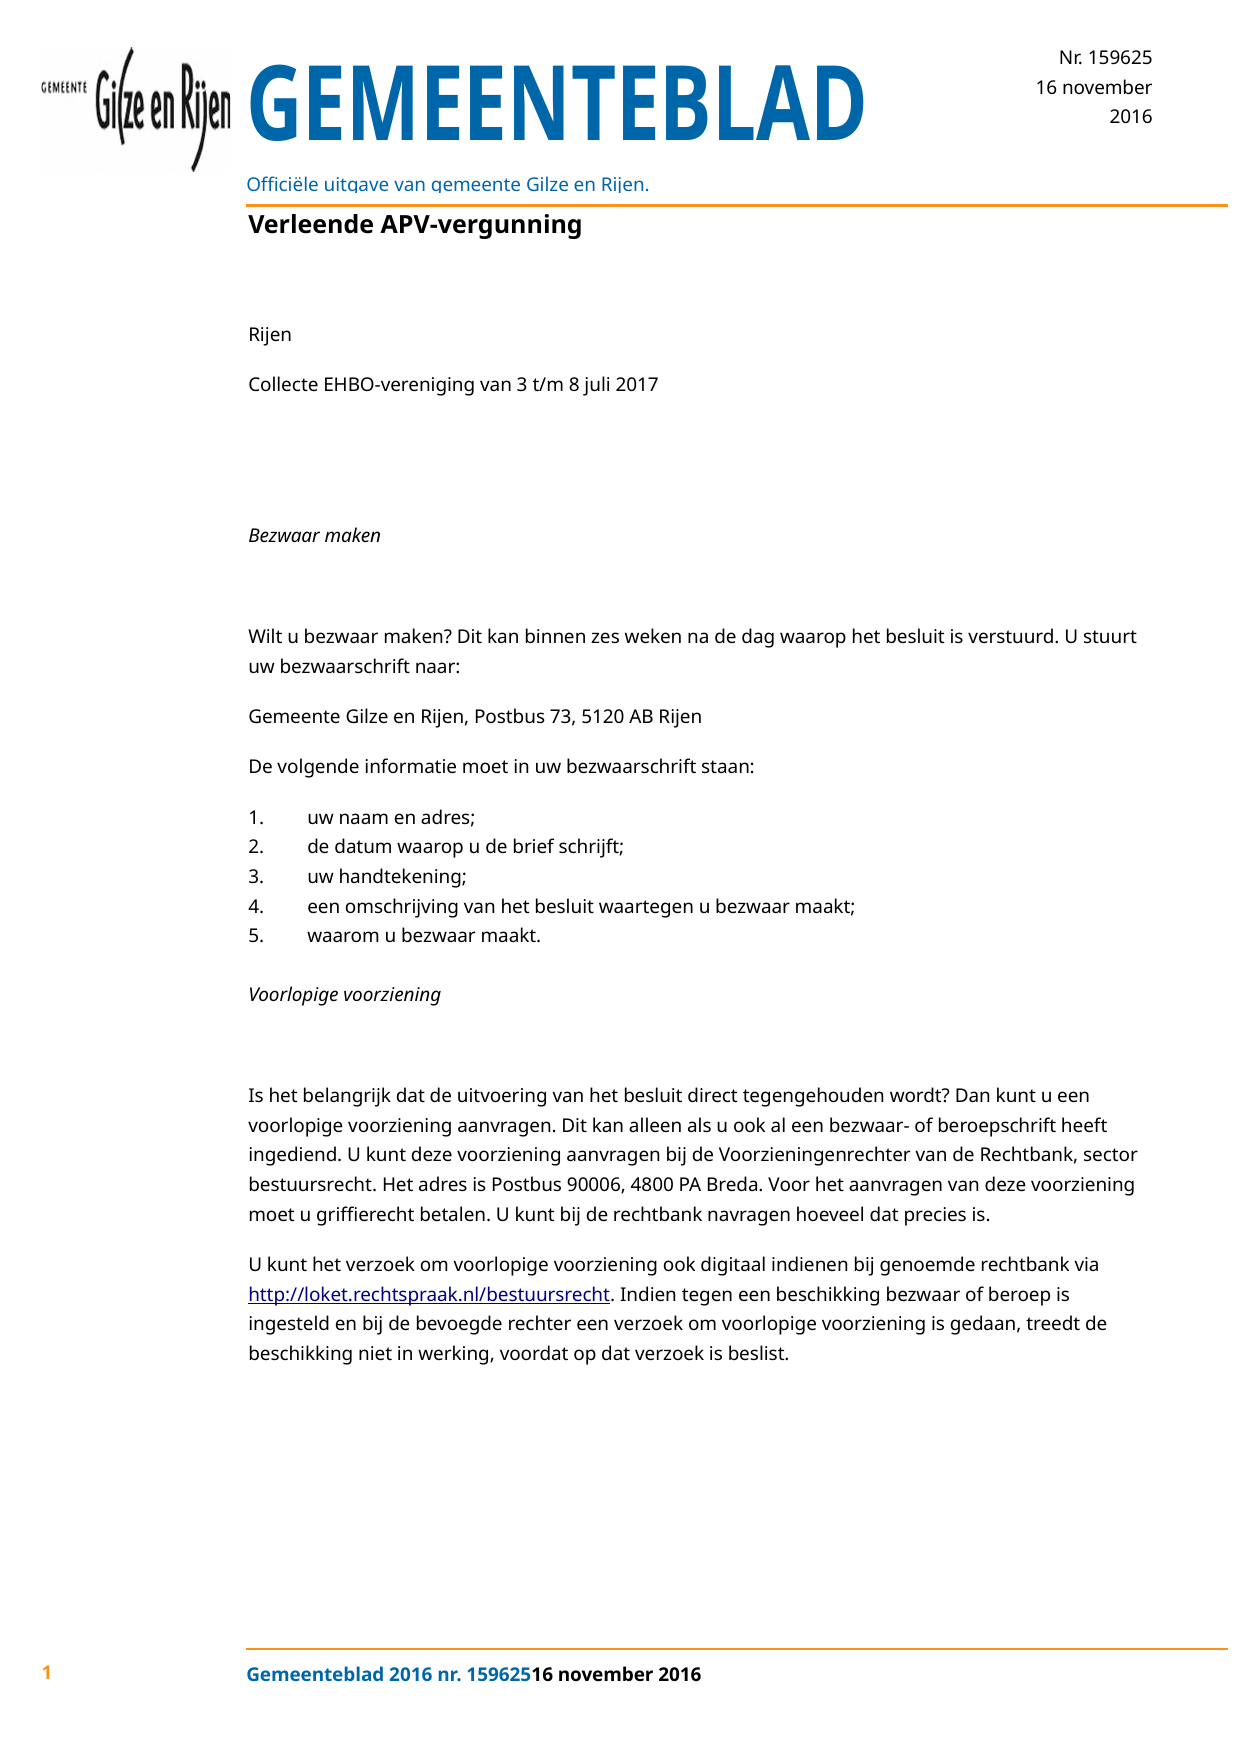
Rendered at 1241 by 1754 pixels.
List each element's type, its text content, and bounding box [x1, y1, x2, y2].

text De volgende informatie moet in uw bezwaarschrift staan: [248, 754, 1152, 779]
text Voorlopige voorziening [248, 982, 1152, 1007]
text U kunt het verzoek om voorlopige voorziening ook digitaal indienen bij genoemde rechtbank via http://loket.rechtspraak.nl/bestuursrecht. Indien tegen een beschikking bezwaar of beroep is ingesteld en bij de bevoegde rechter een verzoek om voorlopige voorziening is gedaan, treedt de beschikking niet in werking, voordat op dat verzoek is beslist. [248, 1251, 1152, 1366]
text Collecte EHBO-vereniging van 3 t/m 8 juli 2017 [248, 371, 1152, 397]
text Rijen [248, 321, 1152, 346]
text Verleende APV-vergunning [248, 207, 1152, 241]
list uw naam en adres; [248, 804, 1152, 830]
text Is het belangrijk dat de uitvoering van het besluit direct tegengehouden wordt? Dan kunt u een voorlopige voorziening aanvragen. Dit kan alleen als u ook al een bezwaar- of beroepschrift heeft ingediend. U kunt deze voorziening aanvragen bij de Voorzieningenrechter van de Rechtbank, sector bestuursrecht. Het adres is Postbus 90006, 4800 PA Breda. Voor het aanvragen van deze voorziening moet u griffierecht betalen. U kunt bij de rechtbank navragen hoeveel dat precies is. [248, 1082, 1152, 1226]
list waarom u bezwaar maakt. [248, 922, 1152, 948]
text Bezwaar maken [248, 522, 1152, 548]
text Wilt u bezwaar maken? Dit kan binnen zes weken na de dag waarop het besluit is verstuurd. U stuurt uw bezwaarschrift naar: [248, 623, 1152, 678]
picture [41, 47, 231, 172]
list de datum waarop u de brief schrijft; [248, 834, 1152, 859]
list uw handtekening; [248, 863, 1152, 889]
list een omschrijving van het besluit waartegen u bezwaar maakt; [248, 893, 1152, 918]
text Gemeente Gilze en Rijen, Postbus 73, 5120 AB Rijen [248, 703, 1152, 729]
